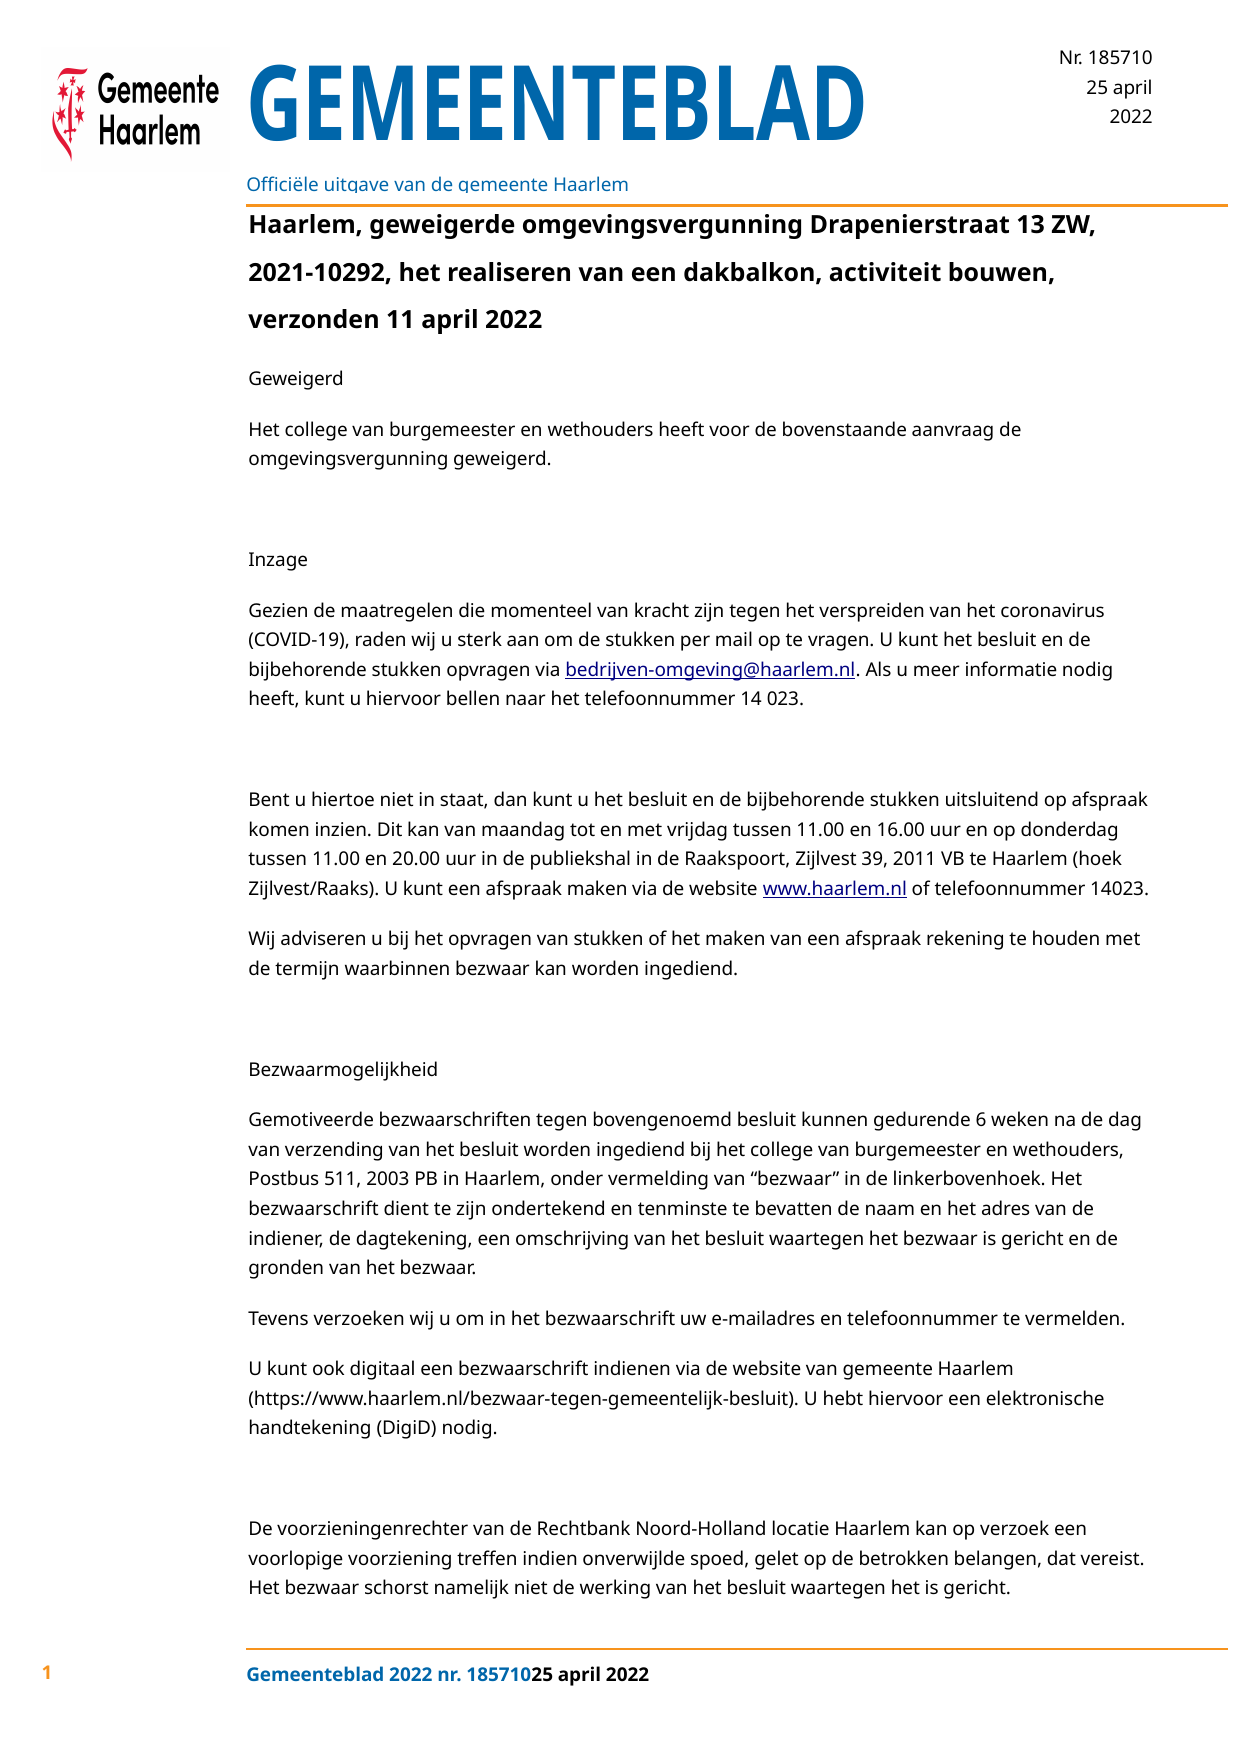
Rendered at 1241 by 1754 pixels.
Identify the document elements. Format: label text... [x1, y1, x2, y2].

text Wij adviseren u bij het opvragen van stukken of het maken van een afspraak rekening te houden met de termijn waarbinnen bezwaar kan worden ingediend. [248, 926, 1152, 981]
text Tevens verzoeken wij u om in het bezwaarschrift uw e-mailadres en telefoonnummer te vermelden. [248, 1305, 1152, 1330]
text Geweigerd [248, 366, 1152, 391]
text U kunt ook digitaal een bezwaarschrift indienen via de website van gemeente Haarlem (https://www.haarlem.nl/bezwaar-tegen-gemeentelijk-besluit). U hebt hiervoor een elektronische handtekening (DigiD) nodig. [248, 1355, 1152, 1440]
text Gemotiveerde bezwaarschriften tegen bovengenoemd besluit kunnen gedurende 6 weken na de dag van verzending van het besluit worden ingediend bij het college van burgemeester en wethouders, Postbus 511, 2003 PB in Haarlem, onder vermelding van “bezwaar” in de linkerbovenhoek. Het bezwaarschrift dient te zijn ondertekend en tenminste te bevatten de naam en het adres van de indiener, de dagtekening, een omschrijving van het besluit waartegen het bezwaar is gericht en de gronden van het bezwaar. [248, 1106, 1152, 1280]
text Inzage [248, 546, 1152, 572]
text Haarlem, geweigerde omgevingsvergunning Drapenierstraat 13 ZW, 2021-10292, het realiseren van een dakbalkon, activiteit bouwen, verzonden 11 april 2022 [248, 207, 1152, 336]
text Bent u hiertoe niet in staat, dan kunt u het besluit en de bijbehorende stukken uitsluitend op afspraak komen inzien. Dit kan van maandag tot en met vrijdag tussen 11.00 en 16.00 uur en op donderdag tussen 11.00 en 20.00 uur in de publiekshal in de Raakspoort, Zijlvest 39, 2011 VB te Haarlem (hoek Zijlvest/Raaks). U kunt een afspraak maken via de website www.haarlem.nl of telefoonnummer 14023. [248, 786, 1152, 901]
text Het college van burgemeester en wethouders heeft voor de bovenstaande aanvraag de omgevingsvergunning geweigerd. [248, 416, 1152, 471]
text Gezien de maatregelen die momenteel van kracht zijn tegen het verspreiden van het coronavirus (COVID-19), raden wij u sterk aan om de stukken per mail op te vragen. U kunt het besluit en de bijbehorende stukken opvragen via bedrijven-omgeving@haarlem.nl. Als u meer informatie nodig heeft, kunt u hiervoor bellen naar het telefoonnummer 14 023. [248, 597, 1152, 711]
picture [41, 47, 231, 172]
text Bezwaarmogelijkheid [248, 1056, 1152, 1082]
text De voorzieningenrechter van de Rechtbank Noord-Holland locatie Haarlem kan op verzoek een voorlopige voorziening treffen indien onverwijlde spoed, gelet op de betrokken belangen, dat vereist. Het bezwaar schorst namelijk niet de werking van het besluit waartegen het is gericht. [248, 1515, 1152, 1600]
